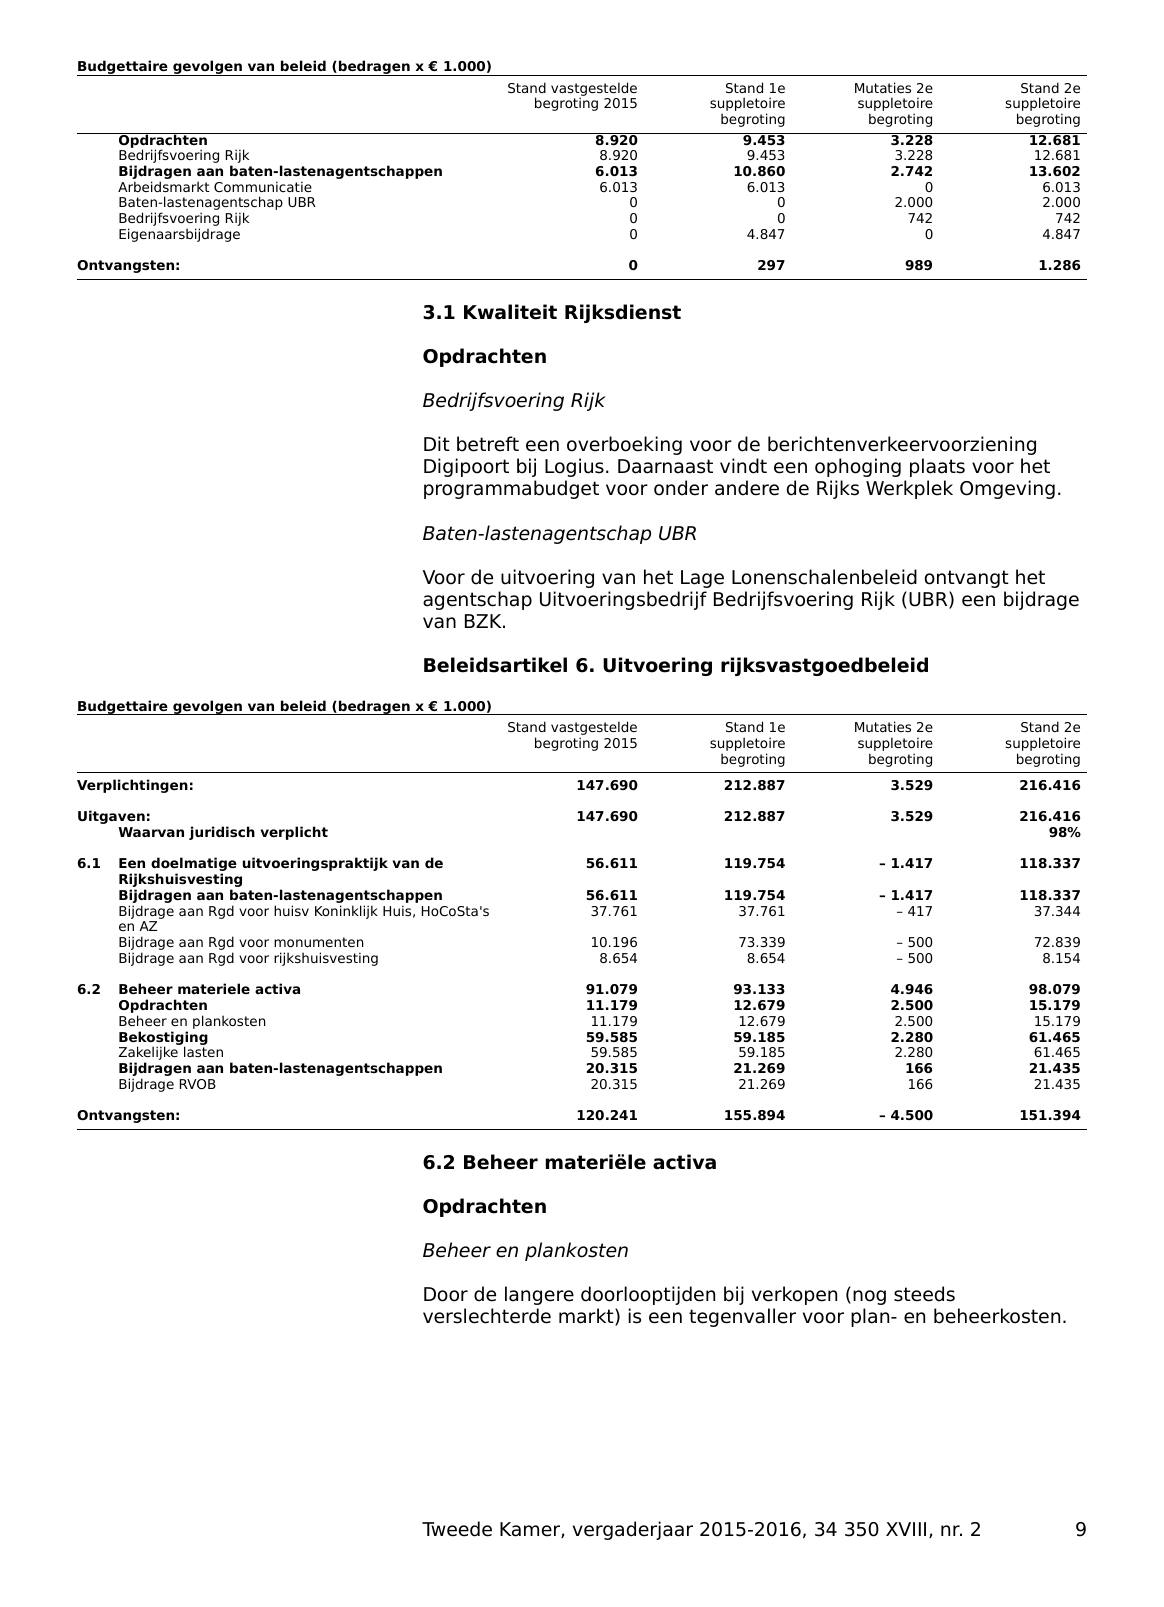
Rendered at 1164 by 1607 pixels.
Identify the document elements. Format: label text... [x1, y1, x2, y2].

table_cell Uitgaven: [77, 809, 496, 825]
table_cell [77, 998, 112, 1014]
table_cell 2.280 [791, 1029, 939, 1045]
table_cell [644, 1092, 791, 1108]
table_cell 212.887 [644, 773, 791, 793]
table_cell 8.654 [496, 951, 644, 966]
table_cell 61.465 [939, 1045, 1087, 1061]
table_cell 12.681 [939, 148, 1087, 164]
table_cell [77, 211, 112, 227]
table_cell 216.416 [939, 809, 1087, 825]
table_cell 59.585 [496, 1029, 644, 1045]
table_cell 10.196 [496, 935, 644, 951]
table_cell [77, 164, 112, 179]
table_cell 0 [496, 195, 644, 211]
table_cell 6.013 [939, 180, 1087, 195]
table_cell 2.500 [791, 1014, 939, 1029]
table_cell 91.079 [496, 982, 644, 998]
table_cell Stand 1e suppletoire begroting [644, 76, 791, 132]
table_cell 21.435 [939, 1061, 1087, 1077]
table_cell 4.946 [791, 982, 939, 998]
table_cell 0 [496, 227, 644, 242]
table_cell 989 [791, 258, 939, 279]
table_cell 12.681 [939, 134, 1087, 148]
table_cell 119.754 [644, 888, 791, 903]
table_cell 59.185 [644, 1029, 791, 1045]
table_cell [112, 715, 496, 772]
table_cell 147.690 [496, 773, 644, 793]
table_cell 12.679 [644, 998, 791, 1014]
subtitle Opdrachten [422, 346, 1087, 368]
table_cell 120.241 [496, 1108, 644, 1128]
table_cell Arbeidsmarkt Communicatie [112, 180, 496, 195]
table_cell Een doelmatige uitvoeringspraktijk van de Rijkshuisvesting [112, 856, 496, 888]
table_cell Bijdrage RVOB [112, 1077, 496, 1092]
table_cell 2.500 [791, 998, 939, 1014]
table_cell 0 [496, 211, 644, 227]
table_cell [939, 966, 1087, 982]
table_cell [791, 794, 939, 809]
table_cell 4.847 [939, 227, 1087, 242]
table_cell [77, 825, 112, 841]
table_cell [77, 1014, 112, 1029]
table_cell Bedrijfsvoering Rijk [112, 211, 496, 227]
table_cell [77, 180, 112, 195]
table_cell [77, 243, 112, 258]
table_cell 1.286 [939, 258, 1087, 279]
table_cell [939, 243, 1087, 258]
table_cell 742 [791, 211, 939, 227]
table_cell Bijdrage aan Rgd voor monumenten [112, 935, 496, 951]
table_cell 212.887 [644, 809, 791, 825]
table_cell 20.315 [496, 1061, 644, 1077]
table_cell [77, 966, 112, 982]
table_cell [77, 935, 112, 951]
table_cell – 4.500 [791, 1108, 939, 1128]
table_cell [939, 794, 1087, 809]
table_cell 297 [644, 258, 791, 279]
table_cell 216.416 [939, 773, 1087, 793]
table_cell [77, 1061, 112, 1077]
table_cell [791, 966, 939, 982]
table_cell 8.920 [496, 148, 644, 164]
table_cell 4.847 [644, 227, 791, 242]
table_cell 8.154 [939, 951, 1087, 966]
table_cell 59.585 [496, 1045, 644, 1061]
table_cell Bijdragen aan baten-lastenagentschappen [112, 164, 496, 179]
table_cell 9.453 [644, 134, 791, 148]
table_cell 72.839 [939, 935, 1087, 951]
table_cell [791, 1092, 939, 1108]
table_cell 56.611 [496, 856, 644, 888]
table_cell 37.344 [939, 904, 1087, 935]
table_cell [77, 951, 112, 966]
table_cell [77, 227, 112, 242]
subtitle 6.2 Beheer materiële activa [422, 1152, 1087, 1174]
table_cell Bijdragen aan baten-lastenagentschappen [112, 888, 496, 903]
table_cell [496, 1092, 644, 1108]
table_header Budgettaire gevolgen van beleid (bedragen x € 1.000) [77, 699, 1087, 714]
table_cell 20.315 [496, 1077, 644, 1092]
table_cell Beheer materiele activa [112, 982, 496, 998]
table_cell [77, 1077, 112, 1092]
table_cell – 500 [791, 935, 939, 951]
table_cell [77, 841, 112, 856]
table_cell 0 [644, 195, 791, 211]
table_cell [77, 148, 112, 164]
subtitle Beleidsartikel 6. Uitvoering rijksvastgoedbeleid [422, 655, 1087, 677]
table_cell 21.269 [644, 1077, 791, 1092]
table_cell Zakelijke lasten [112, 1045, 496, 1061]
table_cell – 500 [791, 951, 939, 966]
table_cell 2.280 [791, 1045, 939, 1061]
table_cell Stand vastgestelde begroting 2015 [496, 715, 644, 772]
table_cell 21.435 [939, 1077, 1087, 1092]
table_cell 3.529 [791, 773, 939, 793]
table_cell 73.339 [644, 935, 791, 951]
table_cell [77, 1092, 112, 1108]
table_cell 93.133 [644, 982, 791, 998]
table_cell [791, 841, 939, 856]
table_cell [112, 841, 496, 856]
table_cell [77, 1045, 112, 1061]
table_cell 11.179 [496, 1014, 644, 1029]
table_cell Eigenaarsbijdrage [112, 227, 496, 242]
table_cell 2.742 [791, 164, 939, 179]
table_cell [77, 794, 112, 809]
table_cell Baten-lastenagentschap UBR [112, 195, 496, 211]
text Voor de uitvoering van het Lage Lonenschalenbeleid ontvangt het agentschap Uitvoeringsbedrijf Bedrijfsvoering Rijk (UBR) een bijdrage van BZK. [422, 567, 1087, 633]
table_cell – 417 [791, 904, 939, 935]
table_cell Stand 1e suppletoire begroting [644, 715, 791, 772]
table_cell 118.337 [939, 856, 1087, 888]
table_cell Mutaties 2e suppletoire begroting [791, 76, 939, 132]
table_cell Ontvangsten: [77, 1108, 496, 1128]
table_cell 166 [791, 1077, 939, 1092]
table_cell 0 [496, 258, 644, 279]
table_cell [644, 841, 791, 856]
table_cell 151.394 [939, 1108, 1087, 1128]
table_cell 15.179 [939, 1014, 1087, 1029]
table_cell [939, 841, 1087, 856]
table_cell 3.529 [791, 809, 939, 825]
table_cell [77, 715, 112, 772]
table_cell 0 [791, 227, 939, 242]
table_cell 6.013 [644, 180, 791, 195]
table_cell [77, 904, 112, 935]
table_cell 37.761 [496, 904, 644, 935]
table_cell Bekostiging [112, 1029, 496, 1045]
table_cell 147.690 [496, 809, 644, 825]
table_header Budgettaire gevolgen van beleid (bedragen x € 1.000) [77, 59, 1087, 75]
table_cell – 1.417 [791, 856, 939, 888]
table_cell [496, 794, 644, 809]
table_cell 9.453 [644, 148, 791, 164]
table_cell 6.1 [77, 856, 112, 888]
table_cell 3.228 [791, 134, 939, 148]
table_cell [112, 76, 496, 132]
table_cell [112, 1092, 496, 1108]
table_cell Stand vastgestelde begroting 2015 [496, 76, 644, 132]
table_cell 59.185 [644, 1045, 791, 1061]
table_cell [791, 825, 939, 841]
table_cell [496, 825, 644, 841]
table_cell 3.228 [791, 148, 939, 164]
table_cell 61.465 [939, 1029, 1087, 1045]
table_cell Mutaties 2e suppletoire begroting [791, 715, 939, 772]
table_cell 742 [939, 211, 1087, 227]
table_cell 0 [791, 180, 939, 195]
text Door de langere doorlooptijden bij verkopen (nog steeds verslechterde markt) is een tegenvaller voor plan- en beheerkosten. [422, 1284, 1087, 1328]
table_cell 118.337 [939, 888, 1087, 903]
table_cell [112, 794, 496, 809]
table_cell [791, 243, 939, 258]
table_cell Stand 2e suppletoire begroting [939, 76, 1087, 132]
table_cell [644, 825, 791, 841]
table_cell 37.761 [644, 904, 791, 935]
subtitle Baten-lastenagentschap UBR [422, 522, 1087, 544]
table_cell [496, 243, 644, 258]
table_cell [112, 243, 496, 258]
table_cell [496, 966, 644, 982]
table_cell 98.079 [939, 982, 1087, 998]
table_cell 6.2 [77, 982, 112, 998]
table_cell [644, 243, 791, 258]
table_cell Beheer en plankosten [112, 1014, 496, 1029]
table_cell Opdrachten [112, 134, 496, 148]
table_cell Stand 2e suppletoire begroting [939, 715, 1087, 772]
table_cell 98% [939, 825, 1087, 841]
table_cell 12.679 [644, 1014, 791, 1029]
text Dit betreft een overboeking voor de berichtenverkeervoorziening Digipoort bij Logius. Daarnaast vindt een ophoging plaats voor het programmabudget voor onder andere de Rijks Werkplek Omgeving. [422, 434, 1087, 500]
table_cell [496, 841, 644, 856]
table_cell [77, 888, 112, 903]
subtitle Beheer en plankosten [422, 1240, 1087, 1262]
table_cell 2.000 [791, 195, 939, 211]
table_cell Bijdrage aan Rgd voor huisv Koninklijk Huis, HoCoSta's en AZ [112, 904, 496, 935]
subtitle Bedrijfsvoering Rijk [422, 390, 1087, 412]
table_cell 8.920 [496, 134, 644, 148]
table_cell 6.013 [496, 164, 644, 179]
table_cell Ontvangsten: [77, 258, 496, 279]
table_cell 10.860 [644, 164, 791, 179]
table_cell 15.179 [939, 998, 1087, 1014]
table_cell 8.654 [644, 951, 791, 966]
table_cell 6.013 [496, 180, 644, 195]
table_cell 11.179 [496, 998, 644, 1014]
table_cell 21.269 [644, 1061, 791, 1077]
subtitle Opdrachten [422, 1196, 1087, 1218]
table_cell Waarvan juridisch verplicht [112, 825, 496, 841]
table_cell [644, 794, 791, 809]
table_cell 0 [644, 211, 791, 227]
table_cell – 1.417 [791, 888, 939, 903]
table_cell [939, 1092, 1087, 1108]
table_cell Bedrijfsvoering Rijk [112, 148, 496, 164]
table_cell [644, 966, 791, 982]
table_cell 166 [791, 1061, 939, 1077]
table_cell [77, 1029, 112, 1045]
table_cell Verplichtingen: [77, 773, 496, 793]
table_cell Opdrachten [112, 998, 496, 1014]
subtitle 3.1 Kwaliteit Rijksdienst [422, 302, 1087, 324]
table_cell Bijdrage aan Rgd voor rijkshuisvesting [112, 951, 496, 966]
table_cell 119.754 [644, 856, 791, 888]
table_cell [77, 195, 112, 211]
table_cell 13.602 [939, 164, 1087, 179]
table_cell [77, 76, 112, 132]
table_cell 56.611 [496, 888, 644, 903]
table_cell [77, 134, 112, 148]
table_cell 2.000 [939, 195, 1087, 211]
table_cell 155.894 [644, 1108, 791, 1128]
table_cell Bijdragen aan baten-lastenagentschappen [112, 1061, 496, 1077]
table_cell [112, 966, 496, 982]
